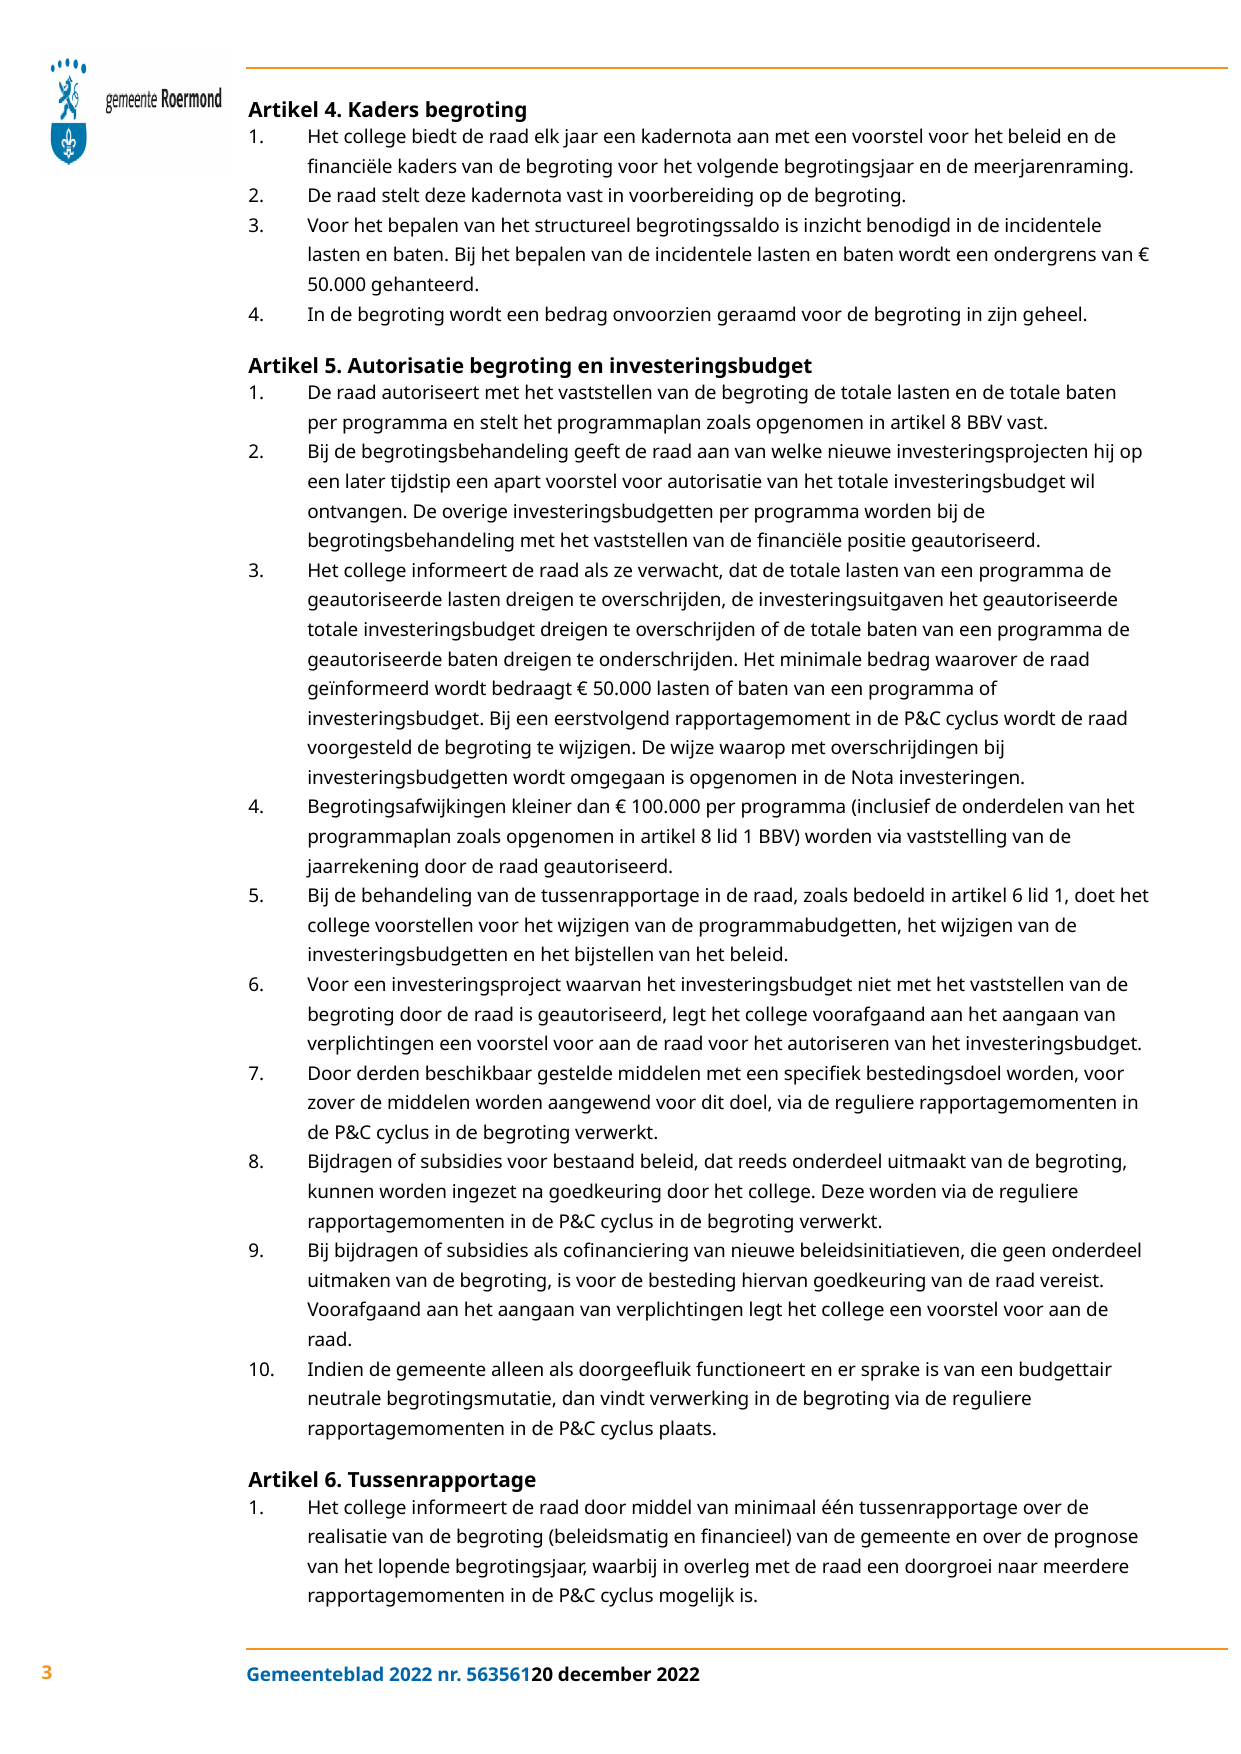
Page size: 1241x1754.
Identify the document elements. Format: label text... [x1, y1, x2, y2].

picture [41, 47, 231, 172]
list De raad stelt deze kadernota vast in voorbereiding op de begroting. [248, 182, 1152, 208]
list Bij de behandeling van de tussenrapportage in de raad, zoals bedoeld in artikel 6 lid 1, doet het college voorstellen voor het wijzigen van de programmabudgetten, het wijzigen van de investeringsbudgetten en het bijstellen van het beleid. [248, 882, 1152, 967]
text Artikel 6. Tussenrapportage [248, 1465, 1152, 1494]
list Het college biedt de raad elk jaar een kadernota aan met een voorstel voor het beleid en de financiële kaders van de begroting voor het volgende begrotingsjaar en de meerjarenraming. [248, 123, 1152, 178]
list De raad autoriseert met het vaststellen van de begroting de totale lasten en de totale baten per programma en stelt het programmaplan zoals opgenomen in artikel 8 BBV vast. [248, 379, 1152, 435]
list Bij bijdragen of subsidies als cofinanciering van nieuwe beleidsinitiatieven, die geen onderdeel uitmaken van de begroting, is voor de besteding hiervan goedkeuring van de raad vereist. Voorafgaand aan het aangaan van verplichtingen legt het college een voorstel voor aan de raad. [248, 1237, 1152, 1352]
list Bijdragen of subsidies voor bestaand beleid, dat reeds onderdeel uitmaakt van de begroting, kunnen worden ingezet na goedkeuring door het college. Deze worden via de reguliere rapportagemomenten in de P&C cyclus in de begroting verwerkt. [248, 1149, 1152, 1234]
list Het college informeert de raad als ze verwacht, dat de totale lasten van een programma de geautoriseerde lasten dreigen te overschrijden, de investeringsuitgaven het geautoriseerde totale investeringsbudget dreigen te overschrijden of de totale baten van een programma de geautoriseerde baten dreigen te onderschrijden. Het minimale bedrag waarover de raad geïnformeerd wordt bedraagt € 50.000 lasten of baten van een programma of investeringsbudget. Bij een eerstvolgend rapportagemoment in de P&C cyclus wordt de raad voorgesteld de begroting te wijzigen. De wijze waarop met overschrijdingen bij investeringsbudgetten wordt omgegaan is opgenomen in de Nota investeringen. [248, 557, 1152, 790]
list Het college informeert de raad door middel van minimaal één tussenrapportage over de realisatie van de begroting (beleidsmatig en financieel) van de gemeente en over de prognose van het lopende begrotingsjaar, waarbij in overleg met de raad een doorgroei naar meerdere rapportagemomenten in de P&C cyclus mogelijk is. [248, 1494, 1152, 1608]
list Bij de begrotingsbehandeling geeft de raad aan van welke nieuwe investeringsprojecten hij op een later tijdstip een apart voorstel voor autorisatie van het totale investeringsbudget wil ontvangen. De overige investeringsbudgetten per programma worden bij de begrotingsbehandeling met het vaststellen van de financiële positie geautoriseerd. [248, 439, 1152, 553]
text Artikel 4. Kaders begroting [248, 95, 1152, 123]
list Voor het bepalen van het structureel begrotingssaldo is inzicht benodigd in de incidentele lasten en baten. Bij het bepalen van de incidentele lasten en baten wordt een ondergrens van € 50.000 gehanteerd. [248, 212, 1152, 297]
list Begrotingsafwijkingen kleiner dan € 100.000 per programma (inclusief de onderdelen van het programmaplan zoals opgenomen in artikel 8 lid 1 BBV) worden via vaststelling van de jaarrekening door de raad geautoriseerd. [248, 794, 1152, 879]
list In de begroting wordt een bedrag onvoorzien geraamd voor de begroting in zijn geheel. [248, 301, 1152, 326]
list Voor een investeringsproject waarvan het investeringsbudget niet met het vaststellen van de begroting door de raad is geautoriseerd, legt het college voorafgaand aan het aangaan van verplichtingen een voorstel voor aan de raad voor het autoriseren van het investeringsbudget. [248, 971, 1152, 1056]
list Indien de gemeente alleen als doorgeefluik functioneert en er sprake is van een budgettair neutrale begrotingsmutatie, dan vindt verwerking in de begroting via de reguliere rapportagemomenten in de P&C cyclus plaats. [248, 1356, 1152, 1441]
list Door derden beschikbaar gestelde middelen met een specifiek bestedingsdoel worden, voor zover de middelen worden aangewend voor dit doel, via de reguliere rapportagemomenten in de P&C cyclus in de begroting verwerkt. [248, 1060, 1152, 1145]
text Artikel 5. Autorisatie begroting en investeringsbudget [248, 351, 1152, 379]
